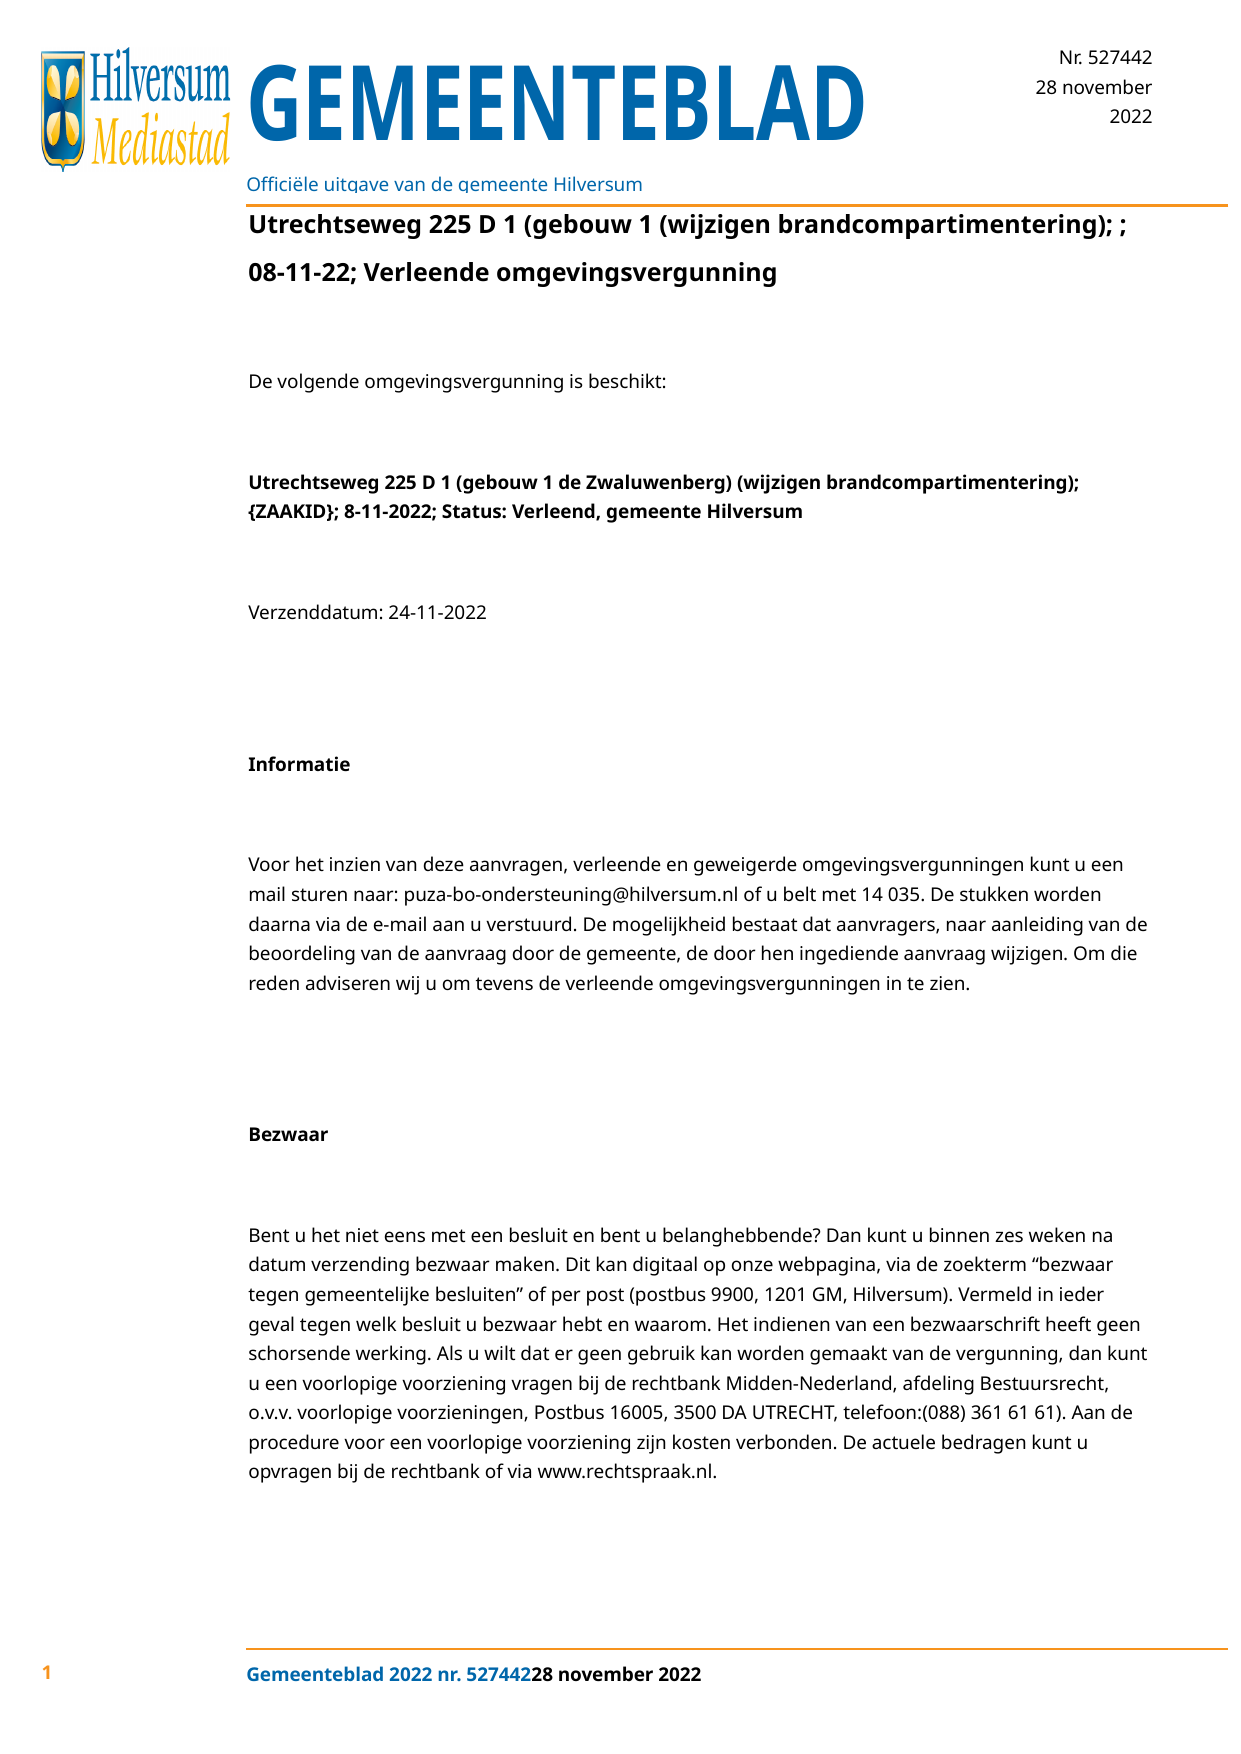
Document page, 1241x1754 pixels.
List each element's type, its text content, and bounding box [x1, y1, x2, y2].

text Bezwaar [248, 1121, 1152, 1147]
text Verzenddatum: 24-11-2022 [248, 599, 1152, 625]
text De volgende omgevingsvergunning is beschikt: [248, 368, 1152, 394]
text Informatie [248, 751, 1152, 777]
text Utrechtseweg 225 D 1 (gebouw 1 de Zwaluwenberg) (wijzigen brandcompartimentering); {ZAAKID}; 8-11-2022; Status: Verleend, gemeente Hilversum [248, 469, 1152, 524]
text Voor het inzien van deze aanvragen, verleende en geweigerde omgevingsvergunningen kunt u een mail sturen naar: puza-bo-ondersteuning@hilversum.nl of u belt met 14 035. De stukken worden daarna via de e-mail aan u verstuurd. De mogelijkheid bestaat dat aanvragers, naar aanleiding van de beoordeling van de aanvraag door de gemeente, de door hen ingediende aanvraag wijzigen. Om die reden adviseren wij u om tevens de verleende omgevingsvergunningen in te zien. [248, 852, 1152, 996]
picture [41, 47, 231, 172]
text Bent u het niet eens met een besluit en bent u belanghebbende? Dan kunt u binnen zes weken na datum verzending bezwaar maken. Dit kan digitaal op onze webpagina, via de zoekterm “bezwaar tegen gemeentelijke besluiten” of per post (postbus 9900, 1201 GM, Hilversum). Vermeld in ieder geval tegen welk besluit u bezwaar hebt en waarom. Het indienen van een bezwaarschrift heeft geen schorsende werking. Als u wilt dat er geen gebruik kan worden gemaakt van de vergunning, dan kunt u een voorlopige voorziening vragen bij de rechtbank Midden-Nederland, afdeling Bestuursrecht, o.v.v. voorlopige voorzieningen, Postbus 16005, 3500 DA UTRECHT, telefoon:(088) 361 61 61). Aan de procedure voor een voorlopige voorziening zijn kosten verbonden. De actuele bedragen kunt u opvragen bij de rechtbank of via www.rechtspraak.nl. [248, 1222, 1152, 1484]
text Utrechtseweg 225 D 1 (gebouw 1 (wijzigen brandcompartimentering); ; 08-11-22; Verleende omgevingsvergunning [248, 207, 1152, 288]
